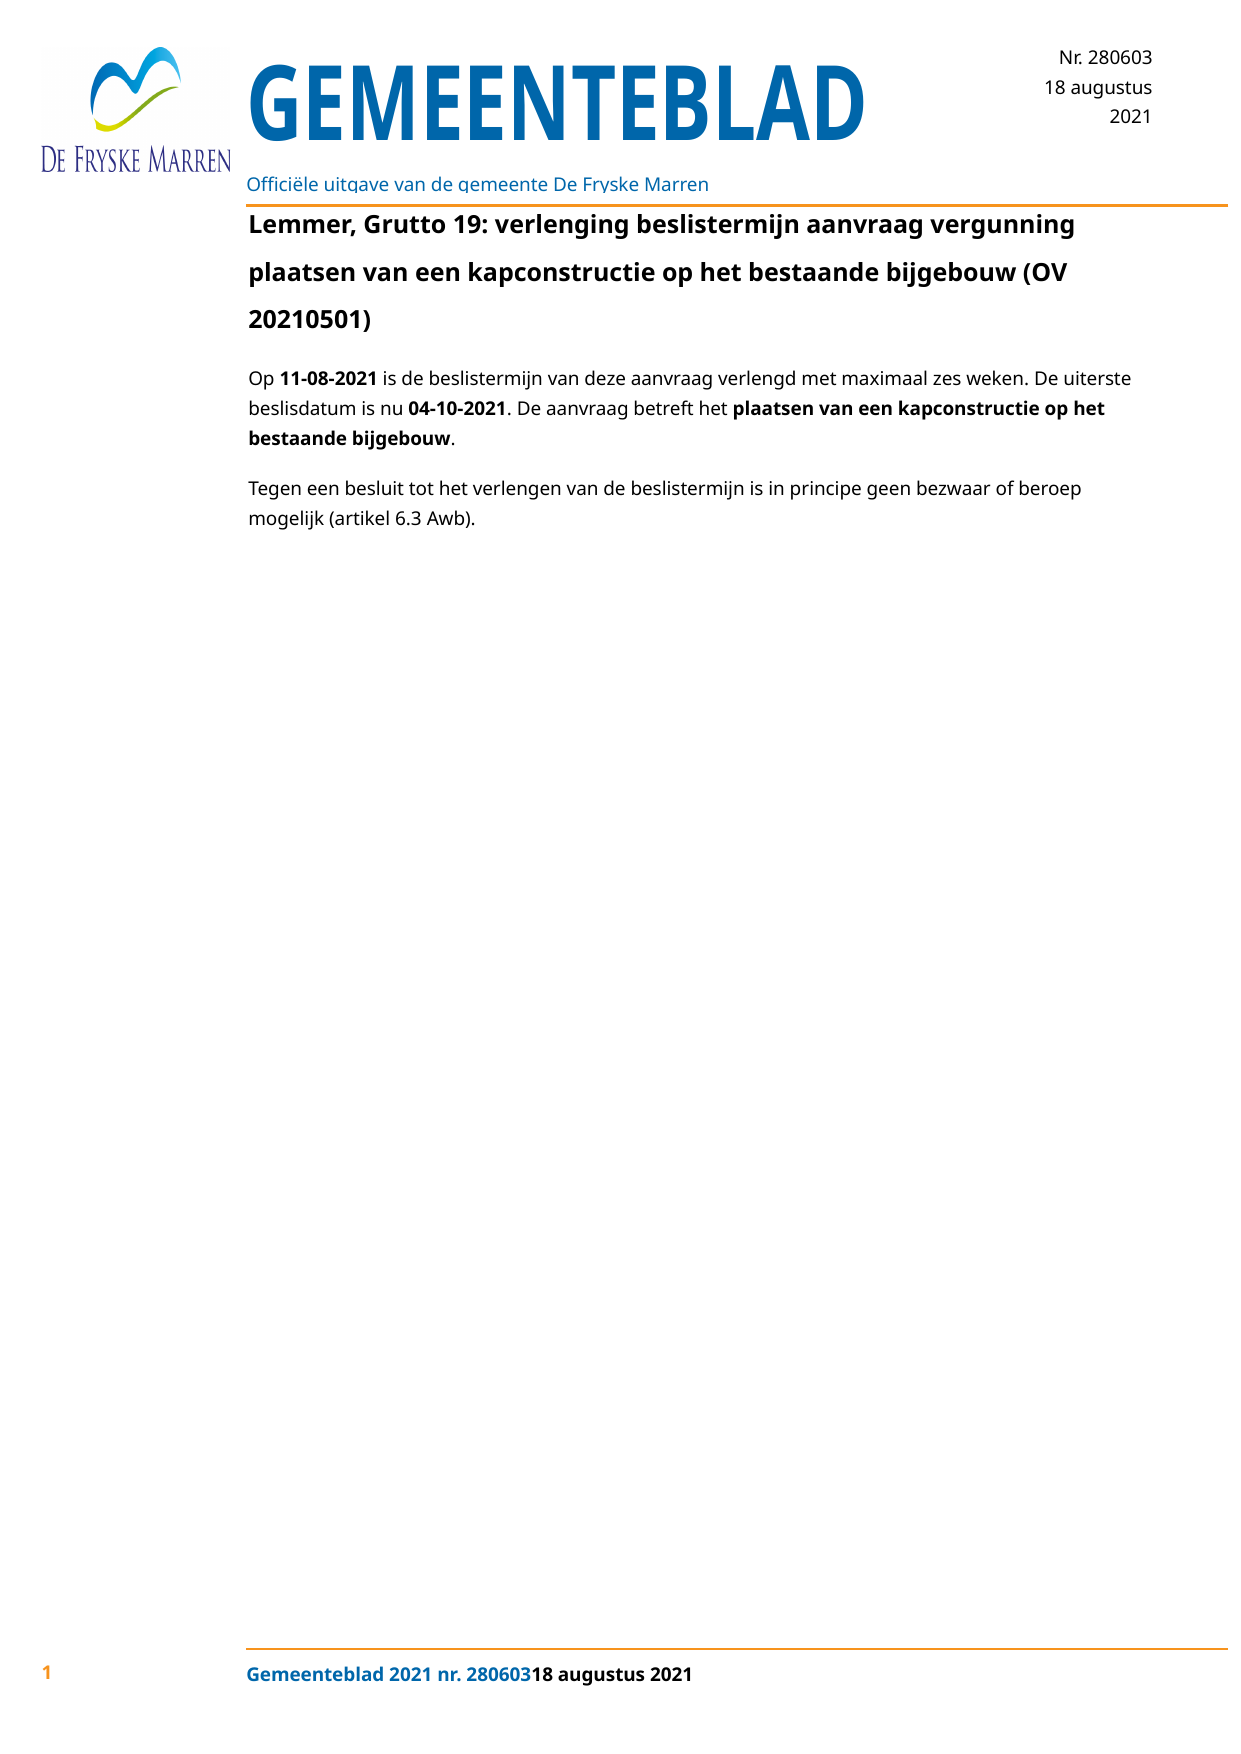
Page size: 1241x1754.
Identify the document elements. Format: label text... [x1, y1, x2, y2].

text Tegen een besluit tot het verlengen van de beslistermijn is in principe geen bezwaar of beroep mogelijk (artikel 6.3 Awb). [248, 475, 1152, 530]
text Op 11-08-2021 is de beslistermijn van deze aanvraag verlengd met maximaal zes weken. De uiterste beslisdatum is nu 04-10-2021. De aanvraag betreft het plaatsen van een kapconstructie op het bestaande bijgebouw. [248, 366, 1152, 450]
picture [41, 47, 231, 172]
text Lemmer, Grutto 19: verlenging beslistermijn aanvraag vergunning plaatsen van een kapconstructie op het bestaande bijgebouw (OV 20210501) [248, 207, 1152, 336]
